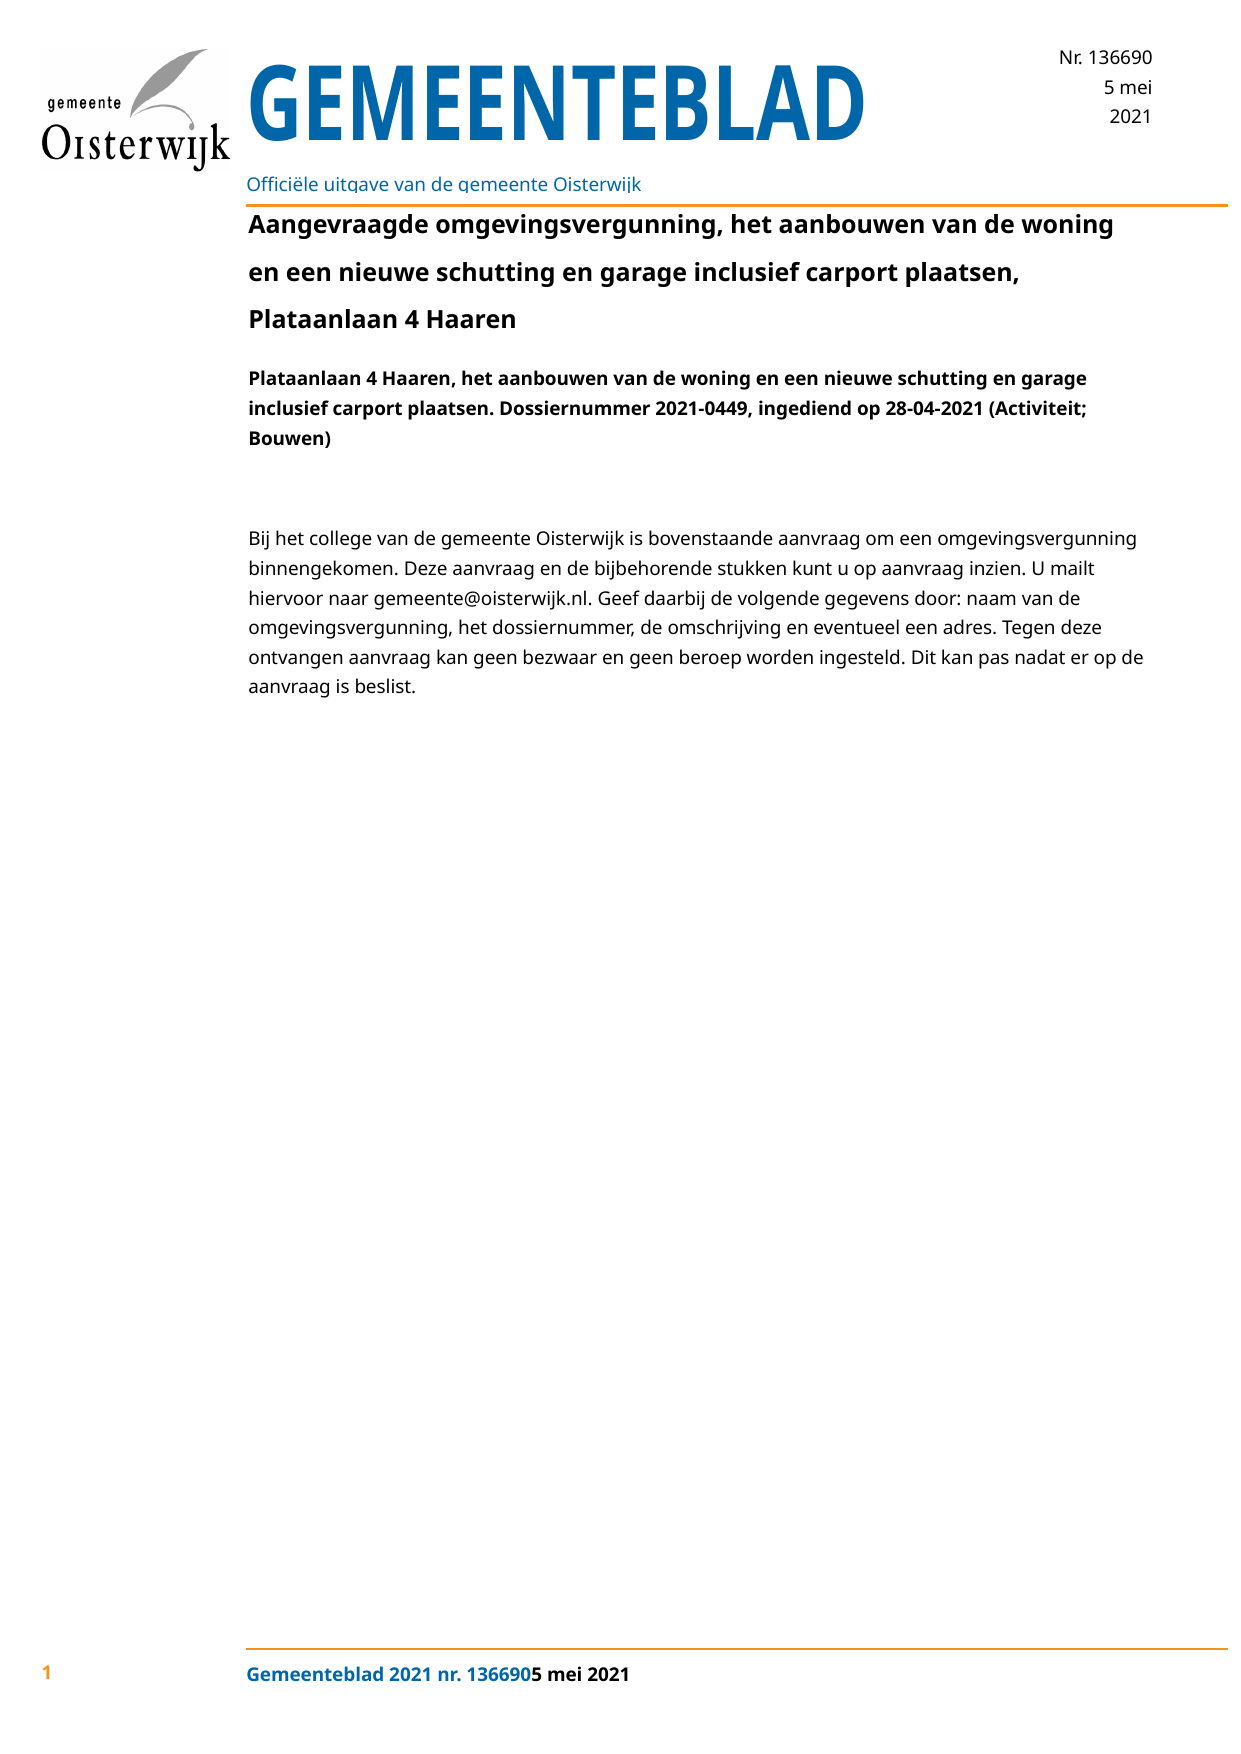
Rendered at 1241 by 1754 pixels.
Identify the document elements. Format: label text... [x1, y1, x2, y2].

text Aangevraagde omgevingsvergunning, het aanbouwen van de woning en een nieuwe schutting en garage inclusief carport plaatsen, Plataanlaan 4 Haaren [248, 207, 1152, 336]
picture [41, 47, 231, 172]
text Plataanlaan 4 Haaren, het aanbouwen van de woning en een nieuwe schutting en garage inclusief carport plaatsen. Dossiernummer 2021-0449, ingediend op 28-04-2021 (Activiteit; Bouwen) [248, 366, 1152, 450]
text Bij het college van de gemeente Oisterwijk is bovenstaande aanvraag om een omgevingsvergunning binnengekomen. Deze aanvraag en de bijbehorende stukken kunt u op aanvraag inzien. U mailt hiervoor naar gemeente@oisterwijk.nl. Geef daarbij de volgende gegevens door: naam van de omgevingsvergunning, het dossiernummer, de omschrijving en eventueel een adres. Tegen deze ontvangen aanvraag kan geen bezwaar en geen beroep worden ingesteld. Dit kan pas nadat er op de aanvraag is beslist. [248, 526, 1152, 699]
